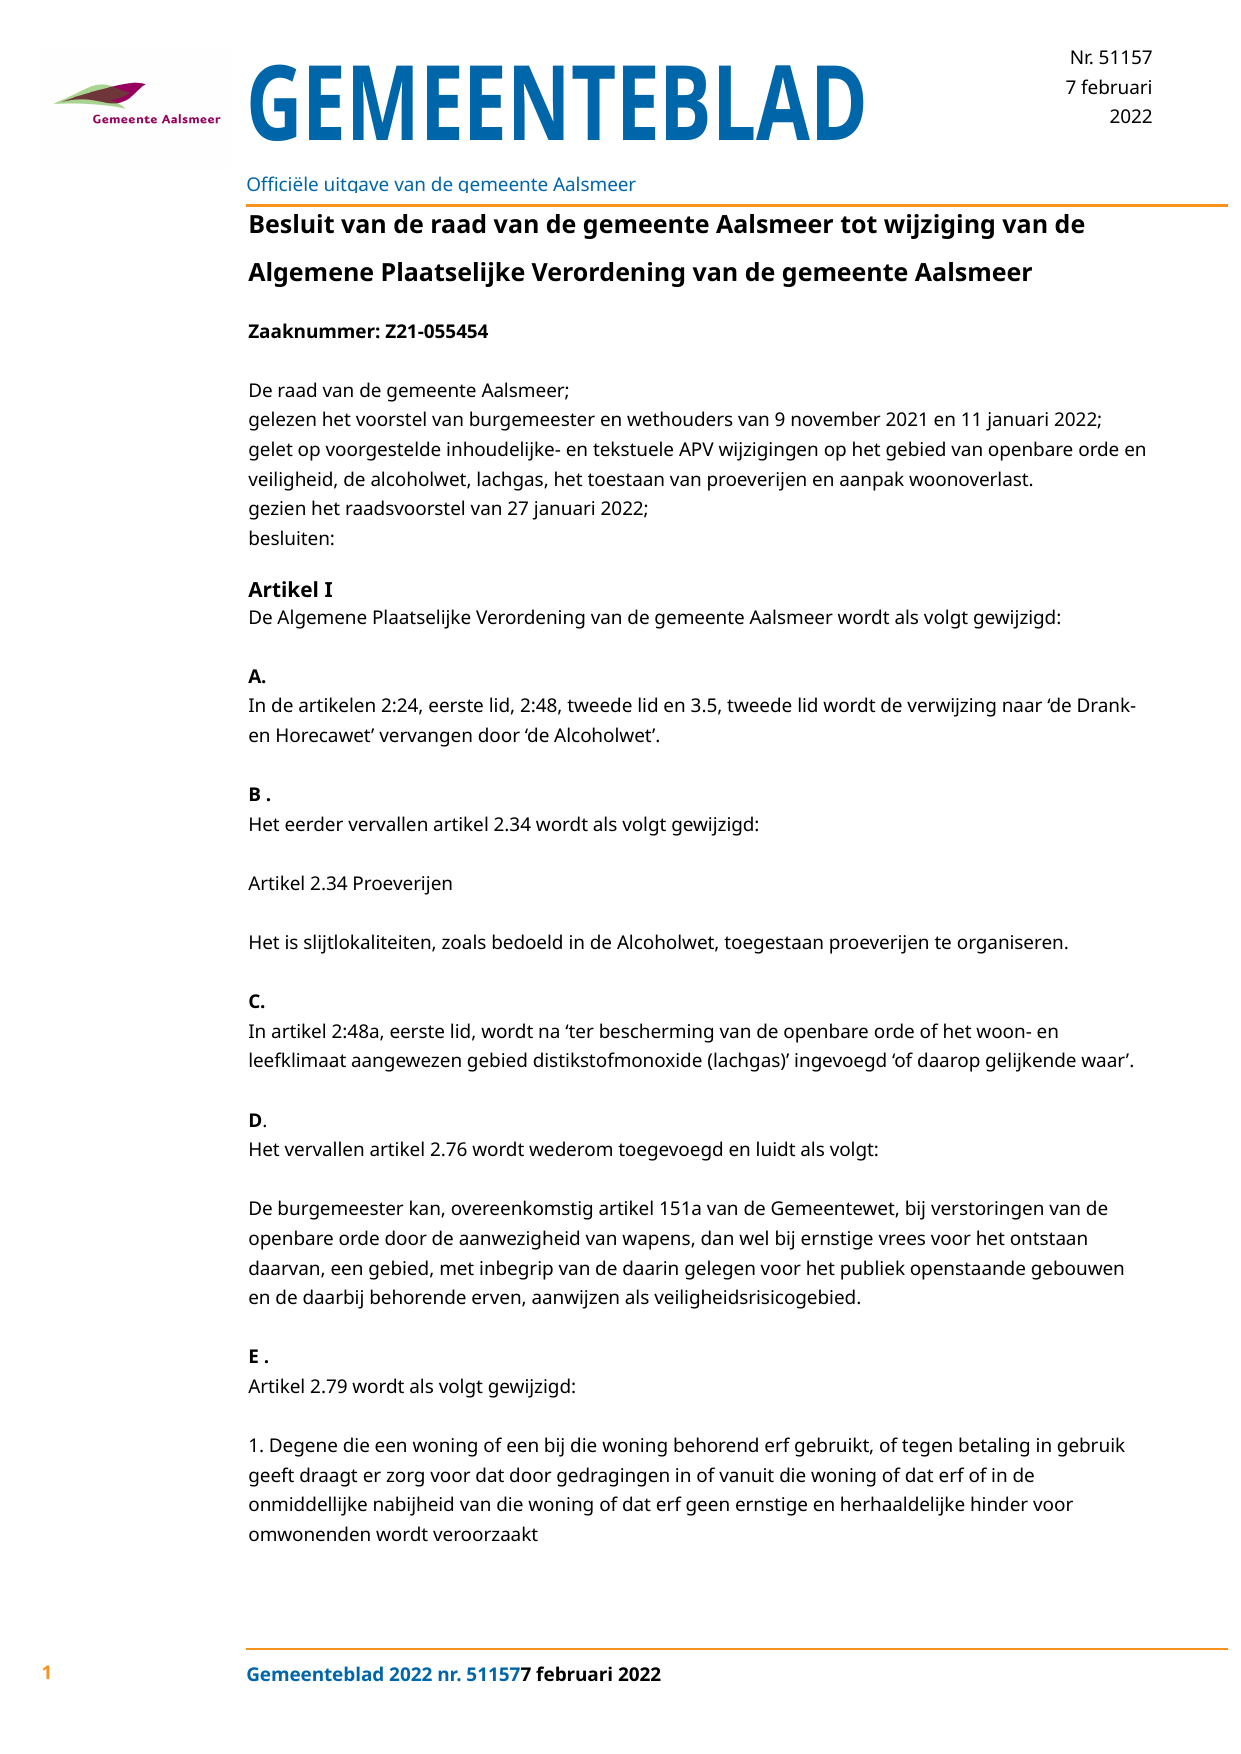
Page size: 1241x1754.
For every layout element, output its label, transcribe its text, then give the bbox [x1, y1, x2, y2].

text Het is slijtlokaliteiten, zoals bedoeld in de Alcoholwet, toegestaan proeverijen te organiseren. [248, 929, 1152, 955]
text A. [248, 663, 1152, 689]
text gelezen het voorstel van burgemeester en wethouders van 9 november 2021 en 11 januari 2022; [248, 407, 1152, 432]
text C. [248, 988, 1152, 1014]
text Zaaknummer: Z21-055454 [248, 318, 1152, 344]
text In artikel 2:48a, eerste lid, wordt na ‘ter bescherming van de openbare orde of het woon- en leefklimaat aangewezen gebied distikstofmonoxide (lachgas)’ ingevoegd ‘of daarop gelijkende waar’. [248, 1018, 1152, 1073]
text In de artikelen 2:24, eerste lid, 2:48, tweede lid en 3.5, tweede lid wordt de verwijzing naar ‘de Drank- en Horecawet’ vervangen door ‘de Alcoholwet’. [248, 693, 1152, 748]
text 1. Degene die een woning of een bij die woning behorend erf gebruikt, of tegen betaling in gebruik geeft draagt er zorg voor dat door gedragingen in of vanuit die woning of dat erf of in de onmiddellijke nabijheid van die woning of dat erf geen ernstige en herhaaldelijke hinder voor omwonenden wordt veroorzaakt [248, 1432, 1152, 1547]
text Artikel I [248, 575, 1152, 604]
text D. [248, 1107, 1152, 1132]
text Artikel 2.34 Proeverijen [248, 870, 1152, 896]
text gezien het raadsvoorstel van 27 januari 2022; [248, 495, 1152, 521]
text B . [248, 781, 1152, 807]
text besluiten: [248, 525, 1152, 551]
text gelet op voorgestelde inhoudelijke- en tekstuele APV wijzigingen op het gebied van openbare orde en veiligheid, de alcoholwet, lachgas, het toestaan van proeverijen en aanpak woonoverlast. [248, 436, 1152, 492]
text E . [248, 1343, 1152, 1369]
picture [41, 47, 231, 172]
text De Algemene Plaatselijke Verordening van de gemeente Aalsmeer wordt als volgt gewijzigd: [248, 604, 1152, 629]
text Het vervallen artikel 2.76 wordt wederom toegevoegd en luidt als volgt: [248, 1136, 1152, 1162]
text De raad van de gemeente Aalsmeer; [248, 377, 1152, 403]
text De burgemeester kan, overeenkomstig artikel 151a van de Gemeentewet, bij verstoringen van de openbare orde door de aanwezigheid van wapens, dan wel bij ernstige vrees voor het ontstaan daarvan, een gebied, met inbegrip van de daarin gelegen voor het publiek openstaande gebouwen en de daarbij behorende erven, aanwijzen als veiligheidsrisicogebied. [248, 1196, 1152, 1310]
text Besluit van de raad van de gemeente Aalsmeer tot wijziging van de Algemene Plaatselijke Verordening van de gemeente Aalsmeer [248, 207, 1152, 288]
text Het eerder vervallen artikel 2.34 wordt als volgt gewijzigd: [248, 811, 1152, 837]
text Artikel 2.79 wordt als volgt gewijzigd: [248, 1373, 1152, 1399]
